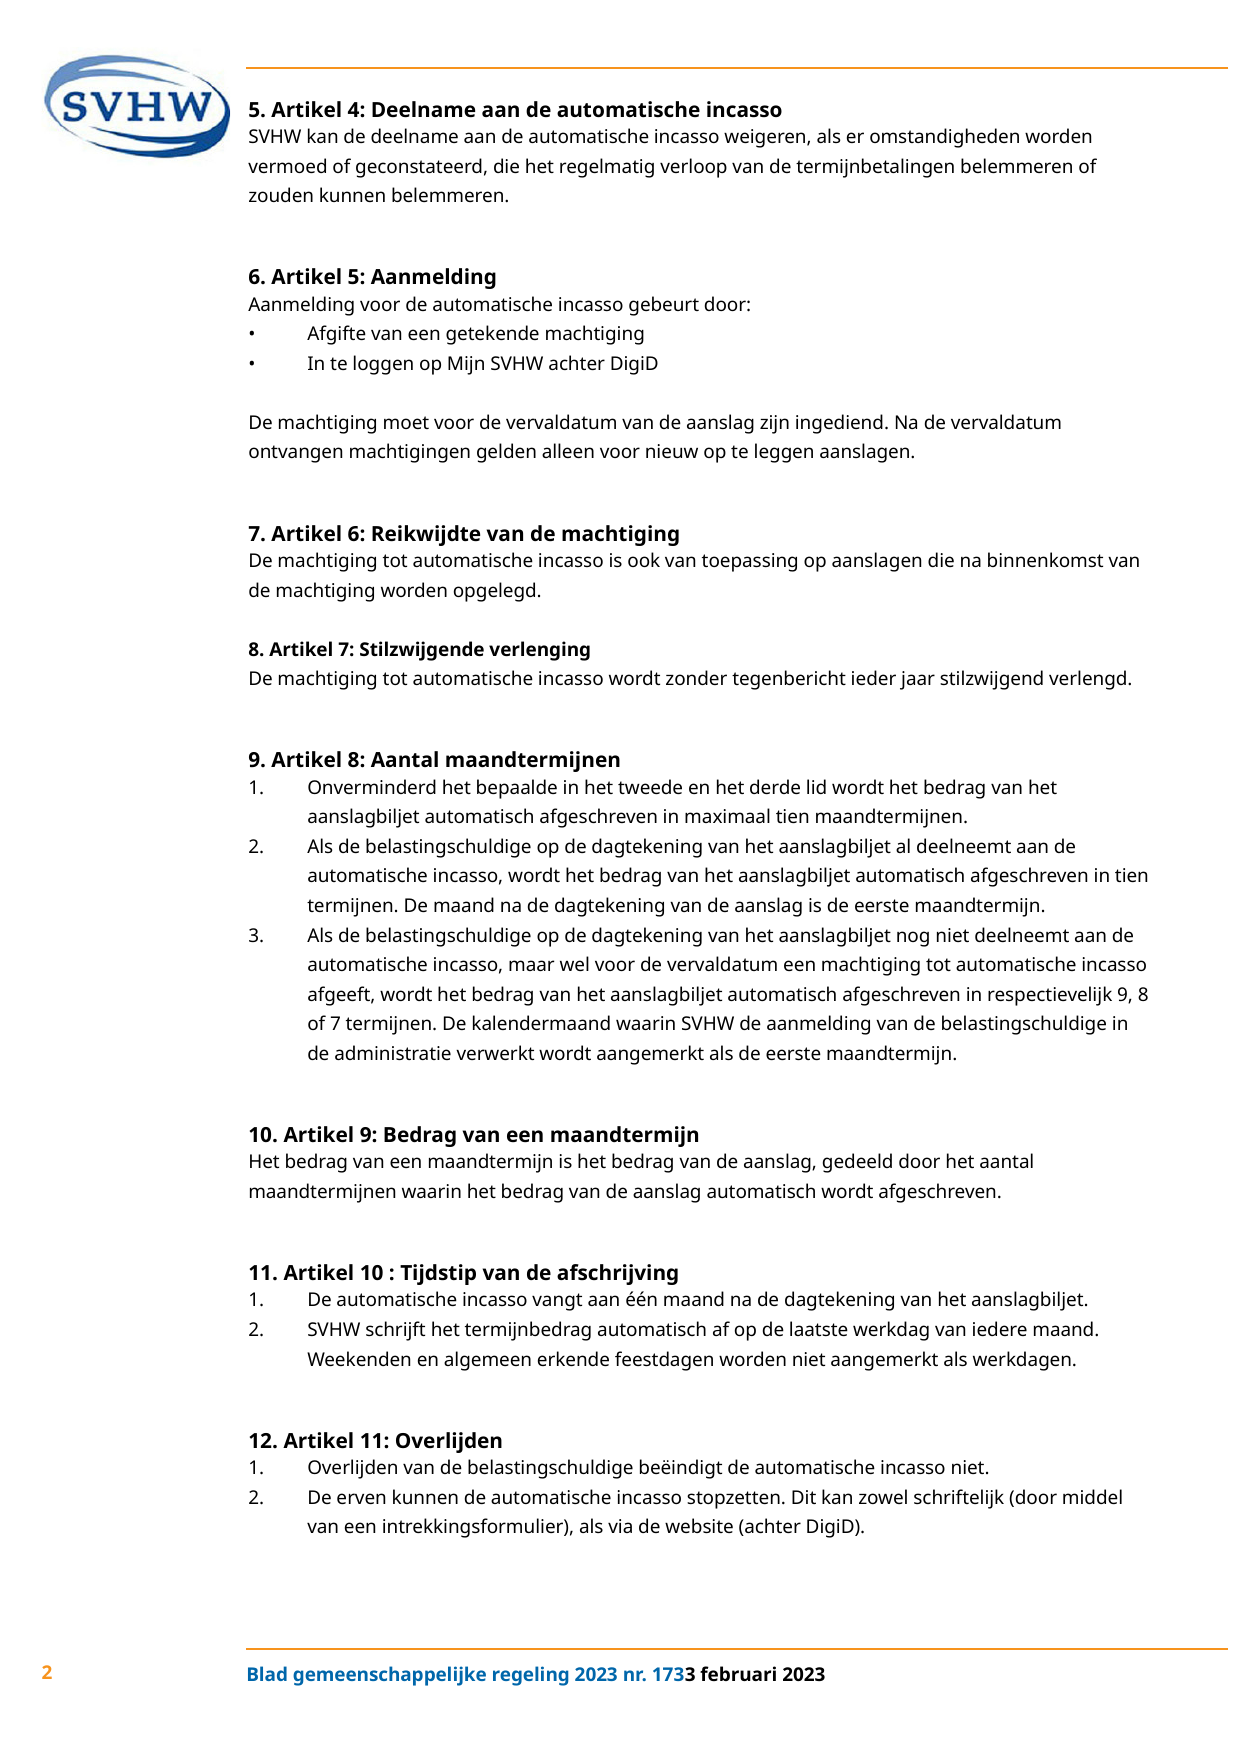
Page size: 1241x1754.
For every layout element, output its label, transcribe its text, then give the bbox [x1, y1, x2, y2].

text De machtiging tot automatische incasso wordt zonder tegenbericht ieder jaar stilzwijgend verlengd. [248, 666, 1152, 691]
text Aanmelding voor de automatische incasso gebeurt door: [248, 291, 1152, 317]
text SVHW kan de deelname aan de automatische incasso weigeren, als er omstandigheden worden vermoed of geconstateerd, die het regelmatig verloop van de termijnbetalingen belemmeren of zouden kunnen belemmeren. [248, 123, 1152, 208]
text 12. Artikel 11: Overlijden [248, 1426, 1152, 1454]
text De machtiging moet voor de vervaldatum van de aanslag zijn ingediend. Na de vervaldatum ontvangen machtigingen gelden alleen voor nieuw op te leggen aanslagen. [248, 409, 1152, 464]
list Overlijden van de belastingschuldige beëindigt de automatische incasso niet. [248, 1454, 1152, 1480]
list SVHW schrijft het termijnbedrag automatisch af op de laatste werkdag van iedere maand. Weekenden en algemeen erkende feestdagen worden niet aangemerkt als werkdagen. [248, 1316, 1152, 1372]
picture [41, 47, 231, 172]
text De machtiging tot automatische incasso is ook van toepassing op aanslagen die na binnenkomst van de machtiging worden opgelegd. [248, 547, 1152, 602]
list De erven kunnen de automatische incasso stopzetten. Dit kan zowel schriftelijk (door middel van een intrekkingsformulier), als via de website (achter DigiD). [248, 1484, 1152, 1539]
text Het bedrag van een maandtermijn is het bedrag van de aanslag, gedeeld door het aantal maandtermijnen waarin het bedrag van de aanslag automatisch wordt afgeschreven. [248, 1149, 1152, 1204]
list De automatische incasso vangt aan één maand na de dagtekening van het aanslagbiljet. [248, 1287, 1152, 1312]
list Afgifte van een getekende machtiging [248, 320, 1152, 346]
list Als de belastingschuldige op de dagtekening van het aanslagbiljet nog niet deelneemt aan de automatische incasso, maar wel voor de vervaldatum een machtiging tot automatische incasso afgeeft, wordt het bedrag van het aanslagbiljet automatisch afgeschreven in respectievelijk 9, 8 of 7 termijnen. De kalendermaand waarin SVHW de aanmelding van de belastingschuldige in de administratie verwerkt wordt aangemerkt als de eerste maandtermijn. [248, 922, 1152, 1066]
text 8. Artikel 7: Stilzwijgende verlenging [248, 636, 1152, 662]
text 7. Artikel 6: Reikwijdte van de machtiging [248, 519, 1152, 547]
list In te loggen op Mijn SVHW achter DigiD [248, 350, 1152, 376]
text 9. Artikel 8: Aantal maandtermijnen [248, 746, 1152, 774]
text 10. Artikel 9: Bedrag van een maandtermijn [248, 1120, 1152, 1149]
list Als de belastingschuldige op de dagtekening van het aanslagbiljet al deelneemt aan de automatische incasso, wordt het bedrag van het aanslagbiljet automatisch afgeschreven in tien termijnen. De maand na de dagtekening van de aanslag is de eerste maandtermijn. [248, 833, 1152, 918]
text 5. Artikel 4: Deelname aan de automatische incasso [248, 95, 1152, 123]
text 11. Artikel 10 : Tijdstip van de afschrijving [248, 1258, 1152, 1287]
text 6. Artikel 5: Aanmelding [248, 262, 1152, 291]
list Onverminderd het bepaalde in het tweede en het derde lid wordt het bedrag van het aanslagbiljet automatisch afgeschreven in maximaal tien maandtermijnen. [248, 774, 1152, 829]
